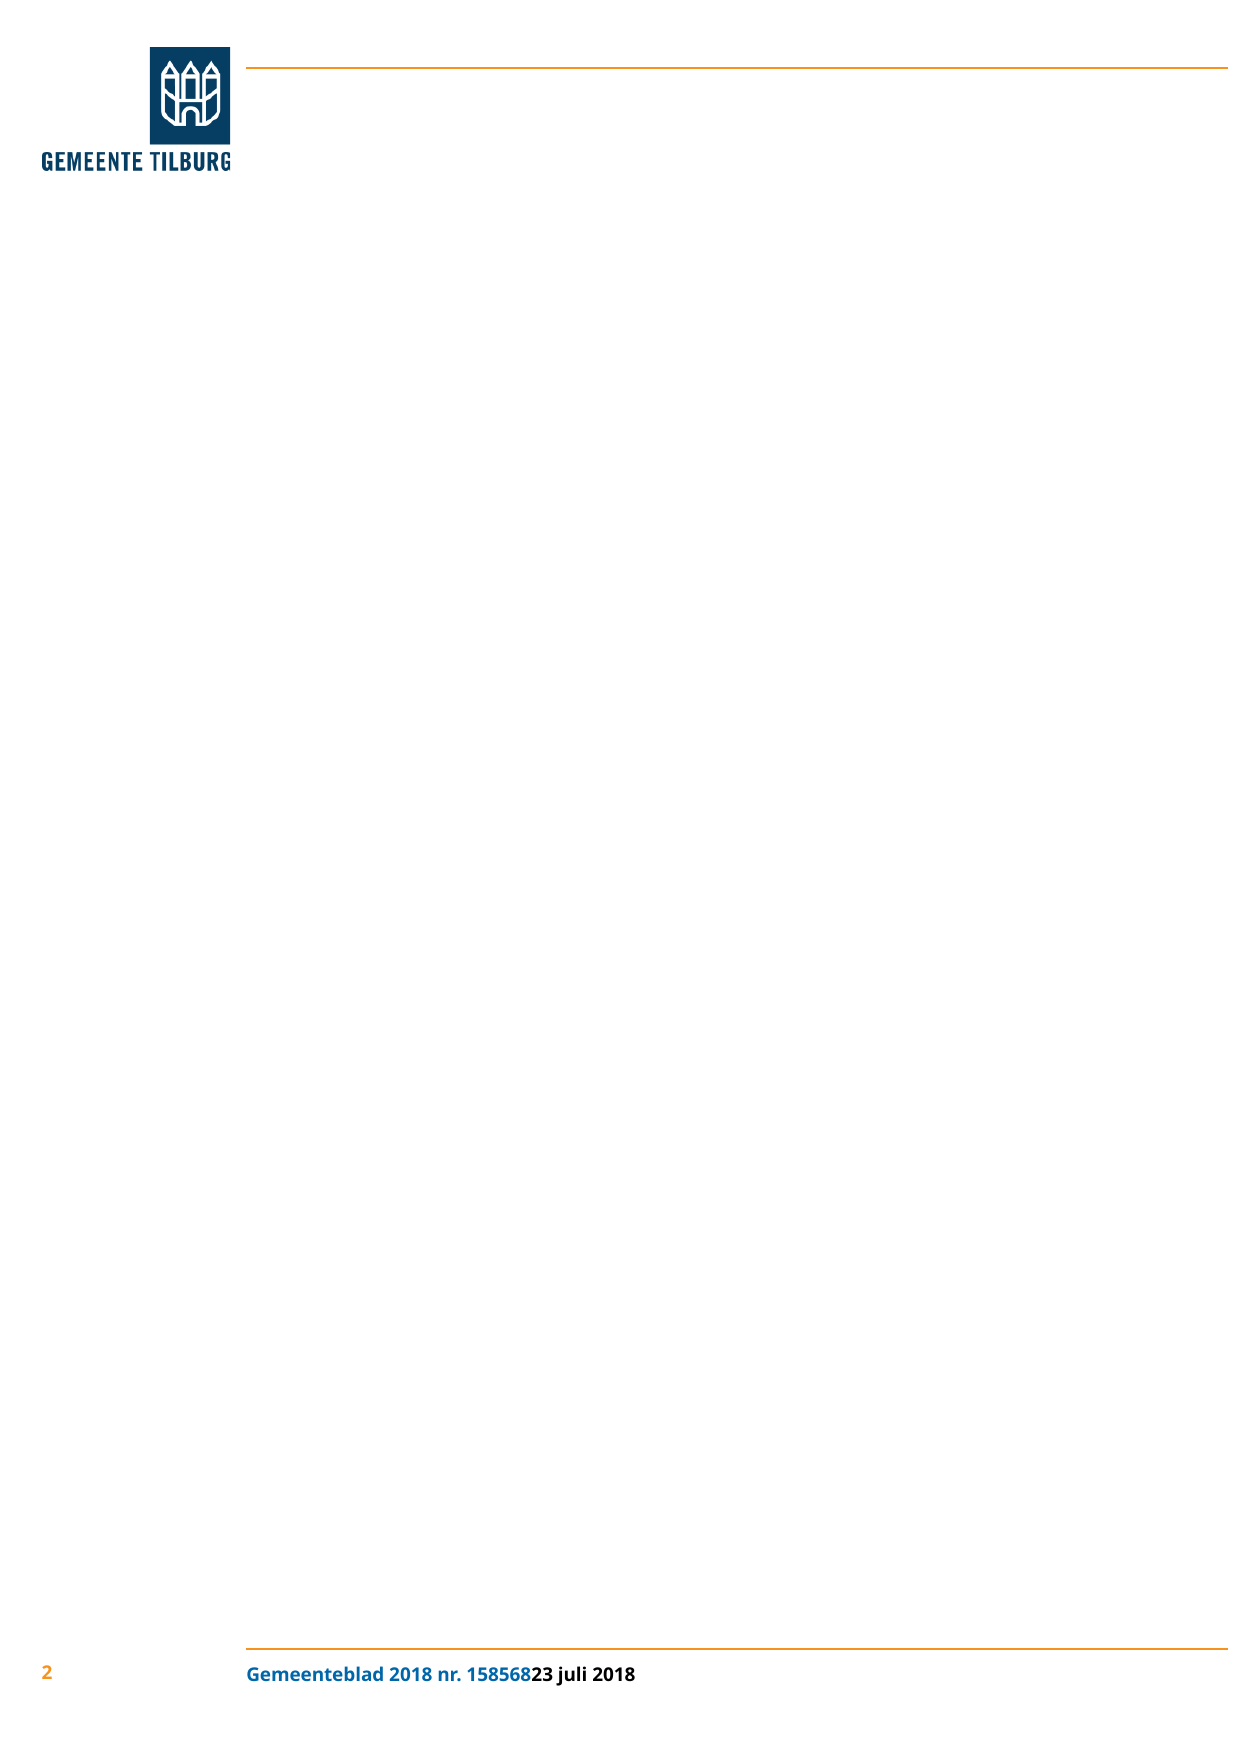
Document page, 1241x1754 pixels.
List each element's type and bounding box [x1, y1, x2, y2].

picture [41, 47, 231, 172]
